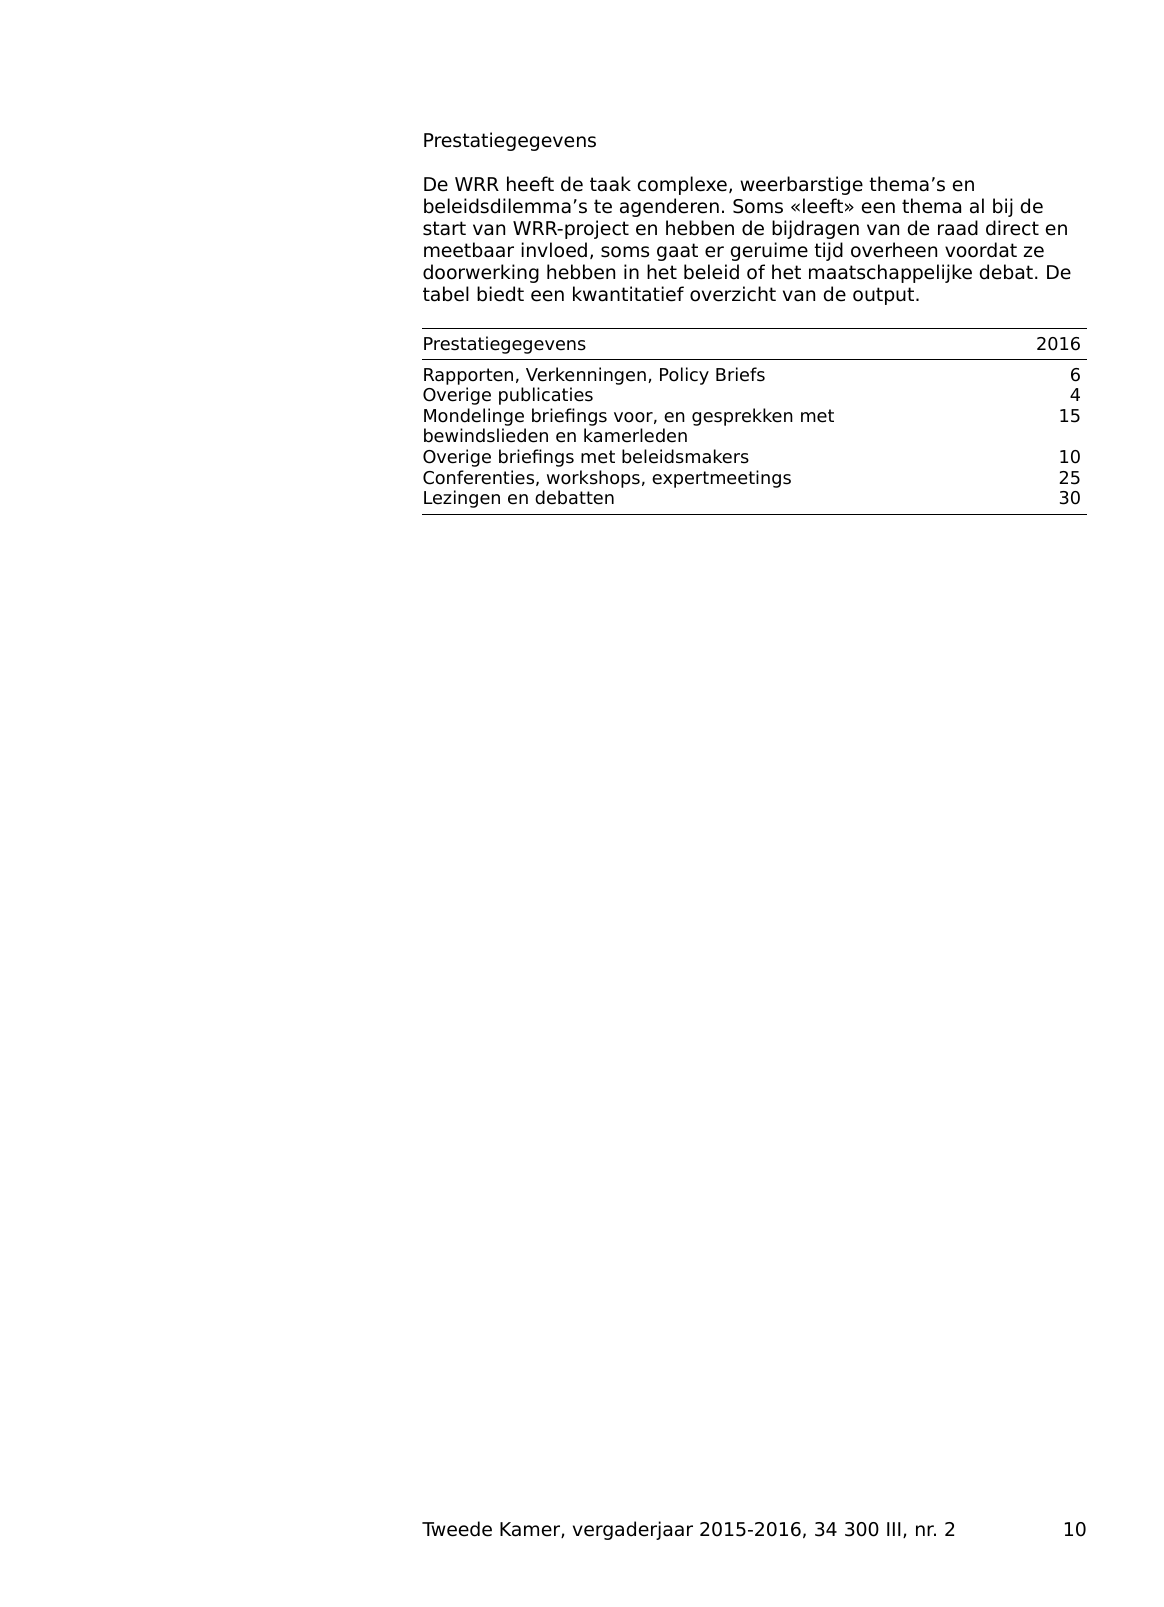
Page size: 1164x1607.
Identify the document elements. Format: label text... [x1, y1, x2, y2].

table_cell Overige publicaties [422, 385, 954, 406]
table_cell Overige briefings met beleidsmakers [422, 447, 954, 468]
table_cell Mondelinge briefings voor, en gesprekken met bewindslieden en kamerleden [422, 406, 954, 447]
table_cell 25 [954, 468, 1087, 488]
subtitle Prestatiegegevens [422, 130, 1087, 152]
table_cell 15 [954, 406, 1087, 447]
table_header Prestatiegegevens [422, 329, 954, 359]
table_cell 4 [954, 385, 1087, 406]
table_cell 6 [954, 360, 1087, 385]
table_cell Conferenties, workshops, expertmeetings [422, 468, 954, 488]
table_cell 10 [954, 447, 1087, 468]
table_header 2016 [954, 329, 1087, 359]
table_cell Lezingen en debatten [422, 488, 954, 514]
table_cell Rapporten, Verkenningen, Policy Briefs [422, 360, 954, 385]
table_cell 30 [954, 488, 1087, 514]
text De WRR heeft de taak complexe, weerbarstige thema’s en beleidsdilemma’s te agenderen. Soms «leeft» een thema al bij de start van WRR-project en hebben de bijdragen van de raad direct en meetbaar invloed, soms gaat er geruime tijd overheen voordat ze doorwerking hebben in het beleid of het maatschappelijke debat. De tabel biedt een kwantitatief overzicht van de output. [422, 174, 1087, 306]
